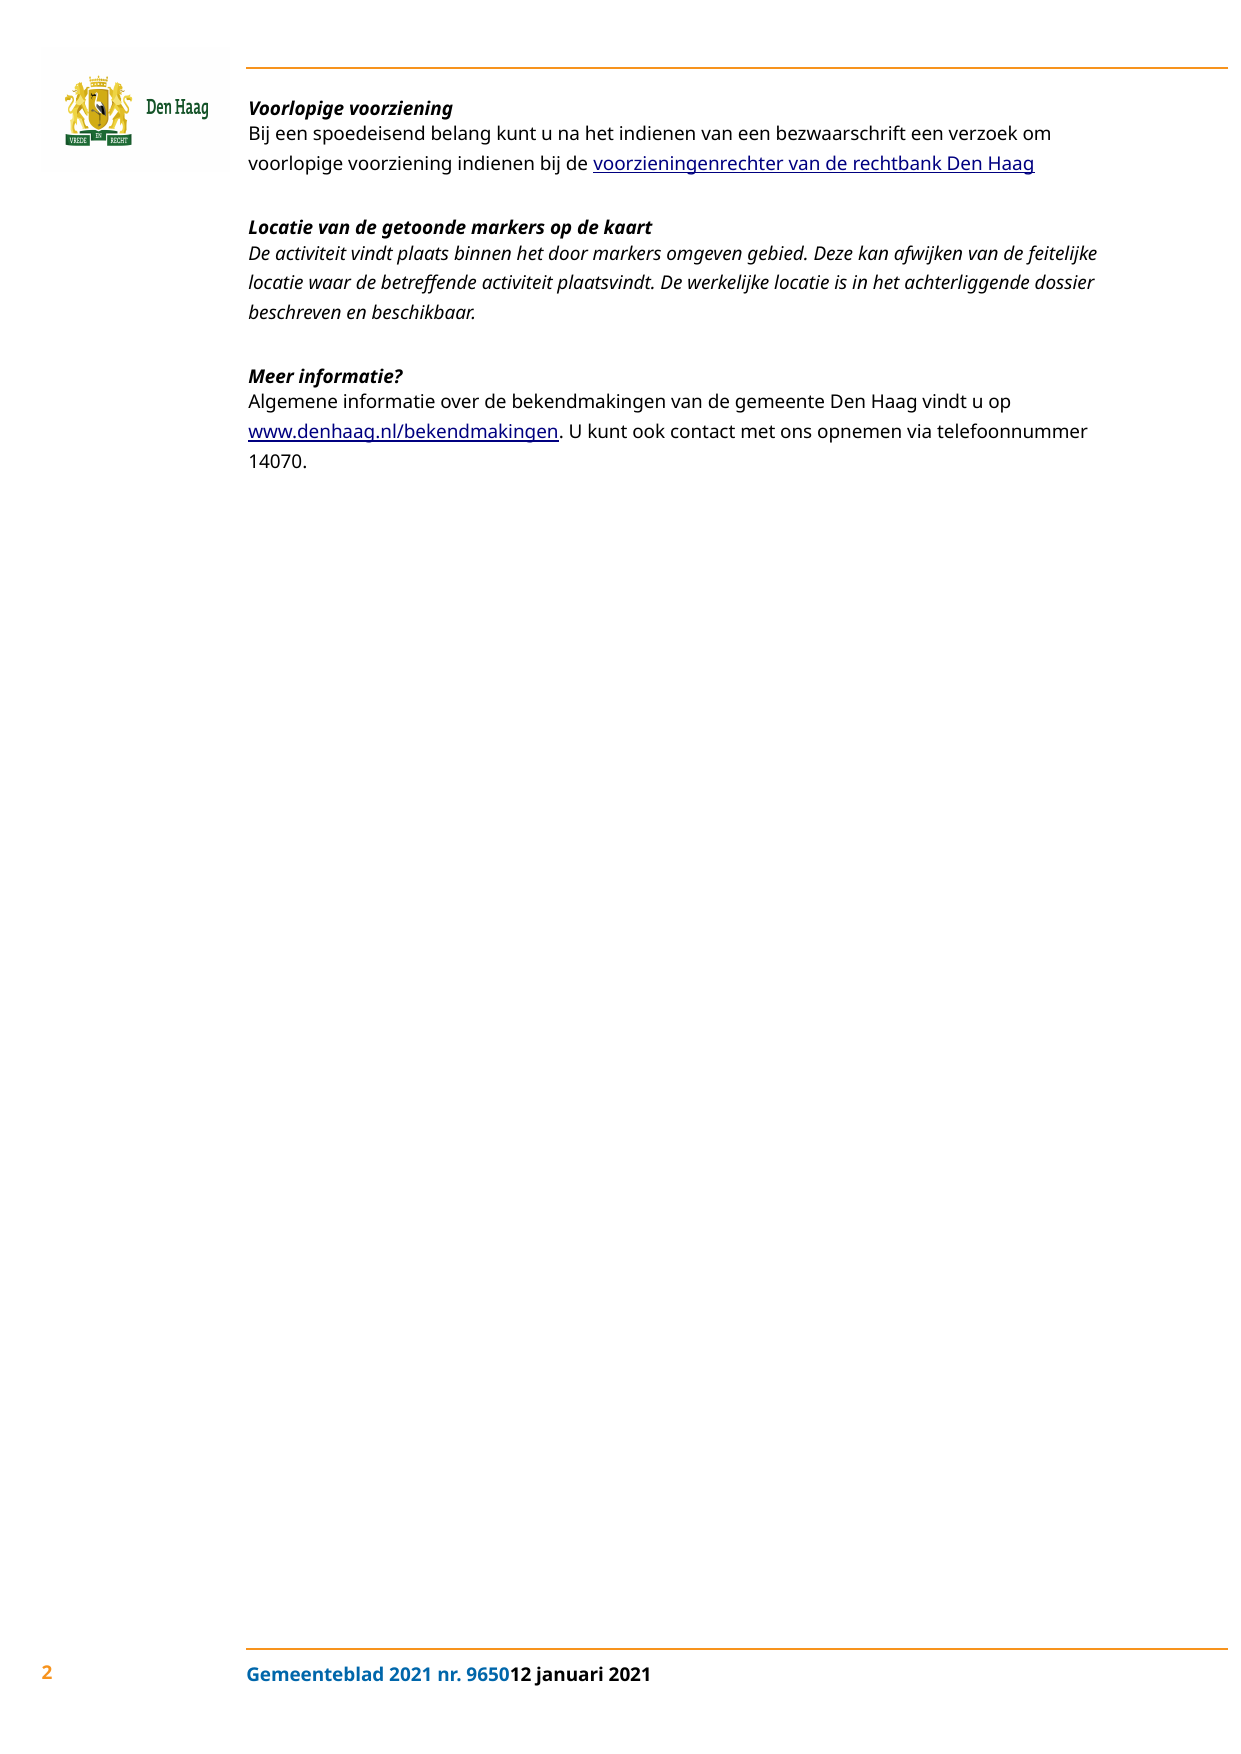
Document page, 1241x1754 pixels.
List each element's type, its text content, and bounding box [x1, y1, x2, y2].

text Algemene informatie over de bekendmakingen van de gemeente Den Haag vindt u op www.denhaag.nl/bekendmakingen. U kunt ook contact met ons opnemen via telefoonnummer 14070. [248, 389, 1152, 473]
text Locatie van de getoonde markers op de kaart [248, 214, 1152, 240]
picture [41, 47, 231, 172]
text Meer informatie? [248, 363, 1152, 389]
text Bij een spoedeisend belang kunt u na het indienen van een bezwaarschrift een verzoek om voorlopige voorziening indienen bij de voorzieningenrechter van de rechtbank Den Haag [248, 121, 1152, 176]
text De activiteit vindt plaats binnen het door markers omgeven gebied. Deze kan afwijken van de feitelijke locatie waar de betreffende activiteit plaatsvindt. De werkelijke locatie is in het achterliggende dossier beschreven en beschikbaar. [248, 240, 1152, 325]
text Voorlopige voorziening [248, 95, 1152, 121]
